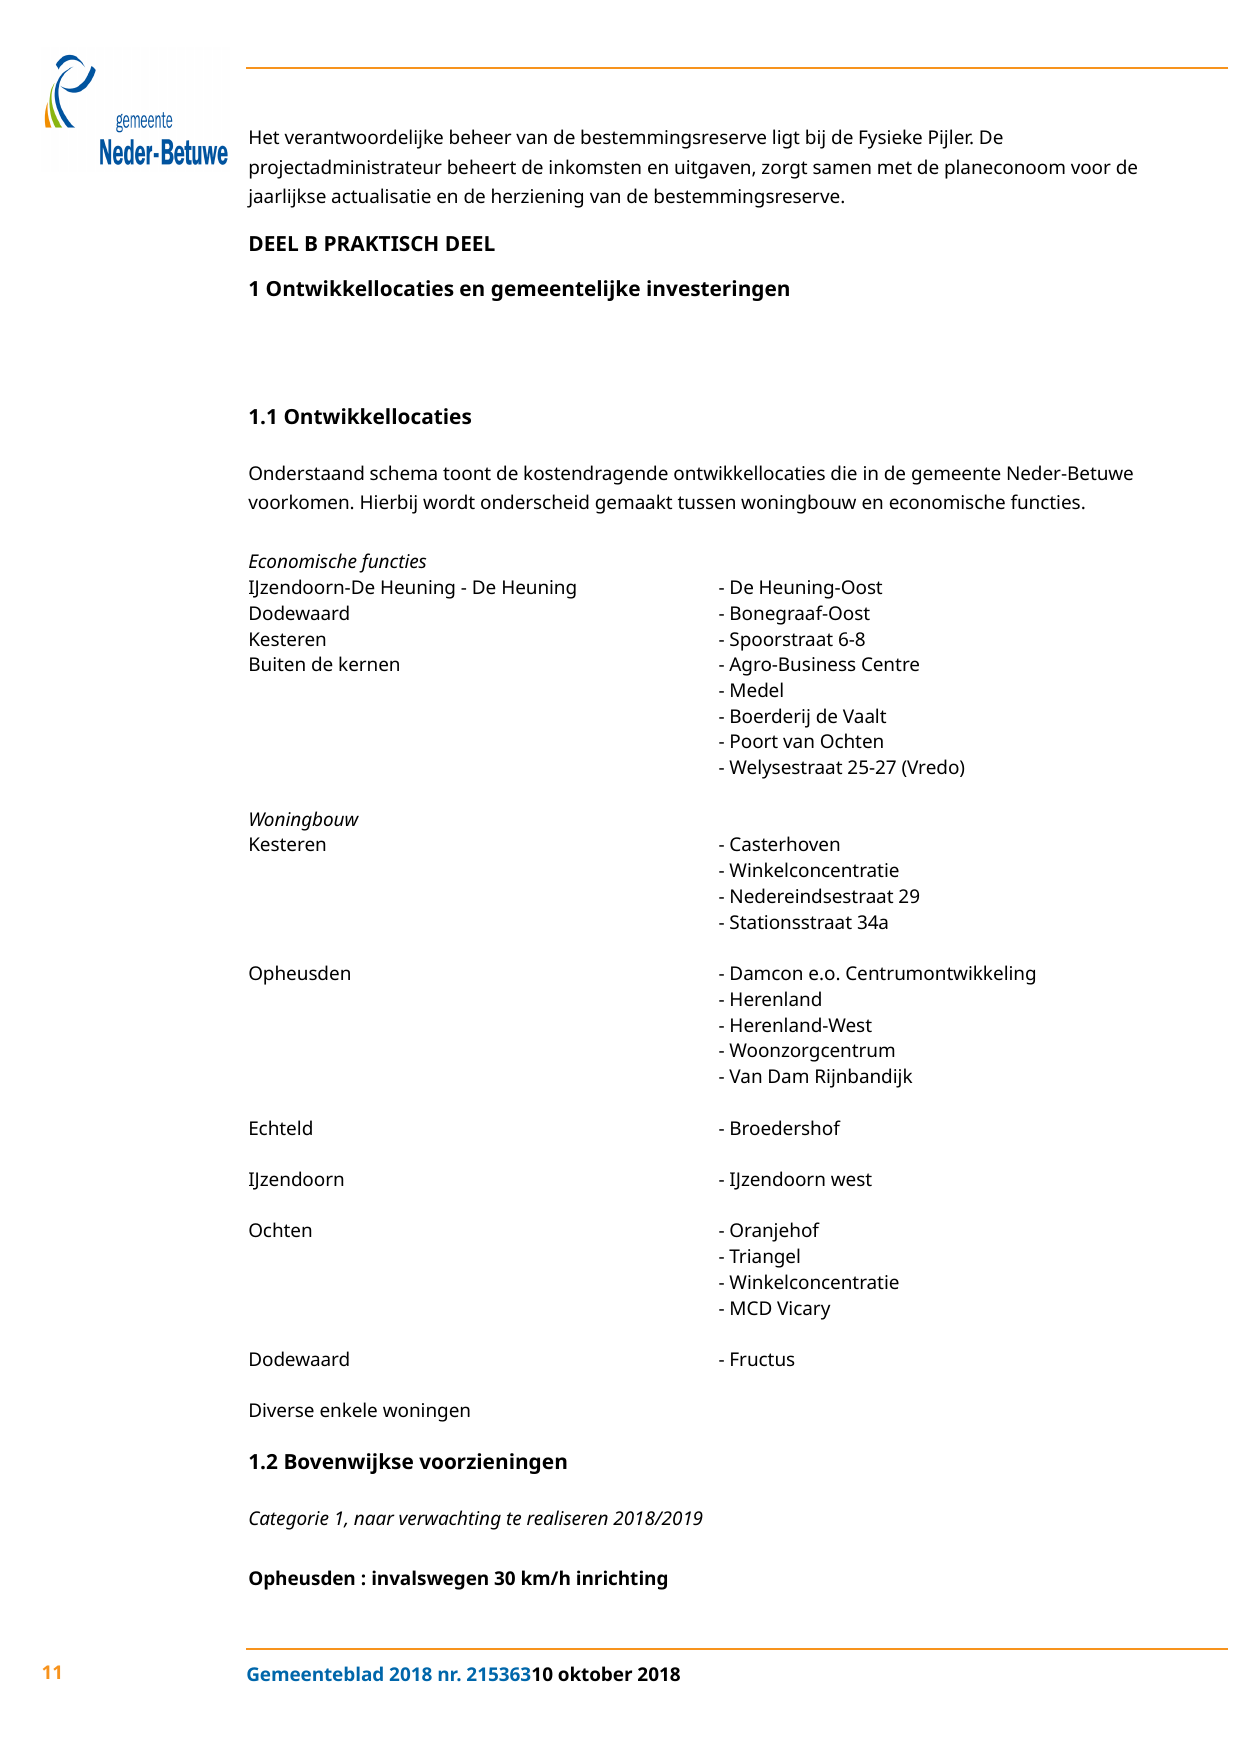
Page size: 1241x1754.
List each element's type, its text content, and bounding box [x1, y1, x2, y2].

table_cell Opheusden [248, 960, 718, 986]
table_cell [718, 935, 1152, 960]
table_header Opheusden : invalswegen 30 km/h inrichting [248, 1565, 1152, 1591]
table_cell - Stationsstraat 34a [718, 909, 1152, 934]
table_cell Dodewaard [248, 600, 718, 626]
table_cell - Winkelconcentratie [718, 858, 1152, 883]
table_cell IJzendoorn-De Heuning - De Heuning [248, 574, 718, 600]
table_cell - De Heuning-Oost [718, 574, 1152, 600]
table_cell [248, 858, 718, 883]
table_cell - Triangel [718, 1243, 1152, 1269]
table_cell [248, 1089, 718, 1115]
table_cell - Herenland-West [718, 1012, 1152, 1037]
table_cell [248, 755, 718, 780]
table_cell [248, 677, 718, 703]
table_cell [248, 1372, 718, 1398]
text DEEL B PRAKTISCH DEEL [248, 229, 1152, 258]
table_cell [718, 1372, 1152, 1398]
table_cell [718, 1089, 1152, 1115]
table_cell Dodewaard [248, 1346, 718, 1372]
table_cell - Nedereindsestraat 29 [718, 883, 1152, 909]
table_cell [248, 1321, 718, 1346]
text Categorie 1, naar verwachting te realiseren 2018/2019 [248, 1506, 1152, 1531]
table_cell - Spoorstraat 6-8 [718, 626, 1152, 652]
table_cell - Damcon e.o. Centrumontwikkeling [718, 960, 1152, 986]
table_cell - Medel [718, 677, 1152, 703]
table_cell [718, 1321, 1152, 1346]
table_cell [248, 935, 718, 960]
text 1 Ontwikkellocaties en gemeentelijke investeringen [248, 274, 1152, 302]
table_cell [248, 1295, 718, 1321]
table_cell - Welysestraat 25-27 (Vredo) [718, 755, 1152, 780]
table_cell - Bonegraaf-Oost [718, 600, 1152, 626]
table_cell [248, 703, 718, 729]
table_header Economische functies [248, 549, 1152, 574]
text Het verantwoordelijke beheer van de bestemmingsreserve ligt bij de Fysieke Pijler. De projectadministrateur beheert de inkomsten en uitgaven, zorgt samen met de planeconoom voor de jaarlijkse actualisatie en de herziening van de bestemmingsreserve. [248, 124, 1152, 209]
table_cell - Van Dam Rijnbandijk [718, 1063, 1152, 1089]
table_cell [248, 986, 718, 1012]
table_cell [248, 909, 718, 934]
table_cell Kesteren [248, 626, 718, 652]
table_cell - Woonzorgcentrum [718, 1038, 1152, 1063]
table_cell [248, 1038, 718, 1063]
table_cell [248, 729, 718, 754]
table_cell - Agro-Business Centre [718, 652, 1152, 677]
table_cell Diverse enkele woningen [248, 1398, 718, 1423]
table_cell - Fructus [718, 1346, 1152, 1372]
table_cell Buiten de kernen [248, 652, 718, 677]
table_cell - Casterhoven [718, 832, 1152, 857]
table_cell [718, 1398, 1152, 1423]
table_cell [248, 1243, 718, 1269]
table_cell [248, 1012, 718, 1037]
table_cell - Boerderij de Vaalt [718, 703, 1152, 729]
table_cell IJzendoorn [248, 1166, 718, 1192]
table_cell [248, 1140, 718, 1166]
table_cell [718, 1192, 1152, 1218]
table_cell Echteld [248, 1115, 718, 1140]
table_cell [718, 1140, 1152, 1166]
table_cell [248, 780, 718, 806]
table_cell - Broedershof [718, 1115, 1152, 1140]
table_cell - Poort van Ochten [718, 729, 1152, 754]
table_cell - IJzendoorn west [718, 1166, 1152, 1192]
table_cell - Herenland [718, 986, 1152, 1012]
table_cell [248, 1063, 718, 1089]
table_cell - Winkelconcentratie [718, 1269, 1152, 1295]
text Onderstaand schema toont de kostendragende ontwikkellocaties die in de gemeente Neder-Betuwe voorkomen. Hierbij wordt onderscheid gemaakt tussen woningbouw en economische functies. [248, 460, 1152, 515]
table_cell [248, 1269, 718, 1295]
table_cell Ochten [248, 1218, 718, 1243]
picture [41, 47, 231, 172]
table_cell Kesteren [248, 832, 718, 857]
table_cell - Oranjehof [718, 1218, 1152, 1243]
text 1.1 Ontwikkellocaties [248, 402, 1152, 430]
table_cell [248, 1192, 718, 1218]
table_cell [718, 780, 1152, 806]
text 1.2 Bovenwijkse voorzieningen [248, 1447, 1152, 1476]
table_cell [248, 883, 718, 909]
table_cell - MCD Vicary [718, 1295, 1152, 1321]
table_cell Woningbouw [248, 806, 1152, 832]
